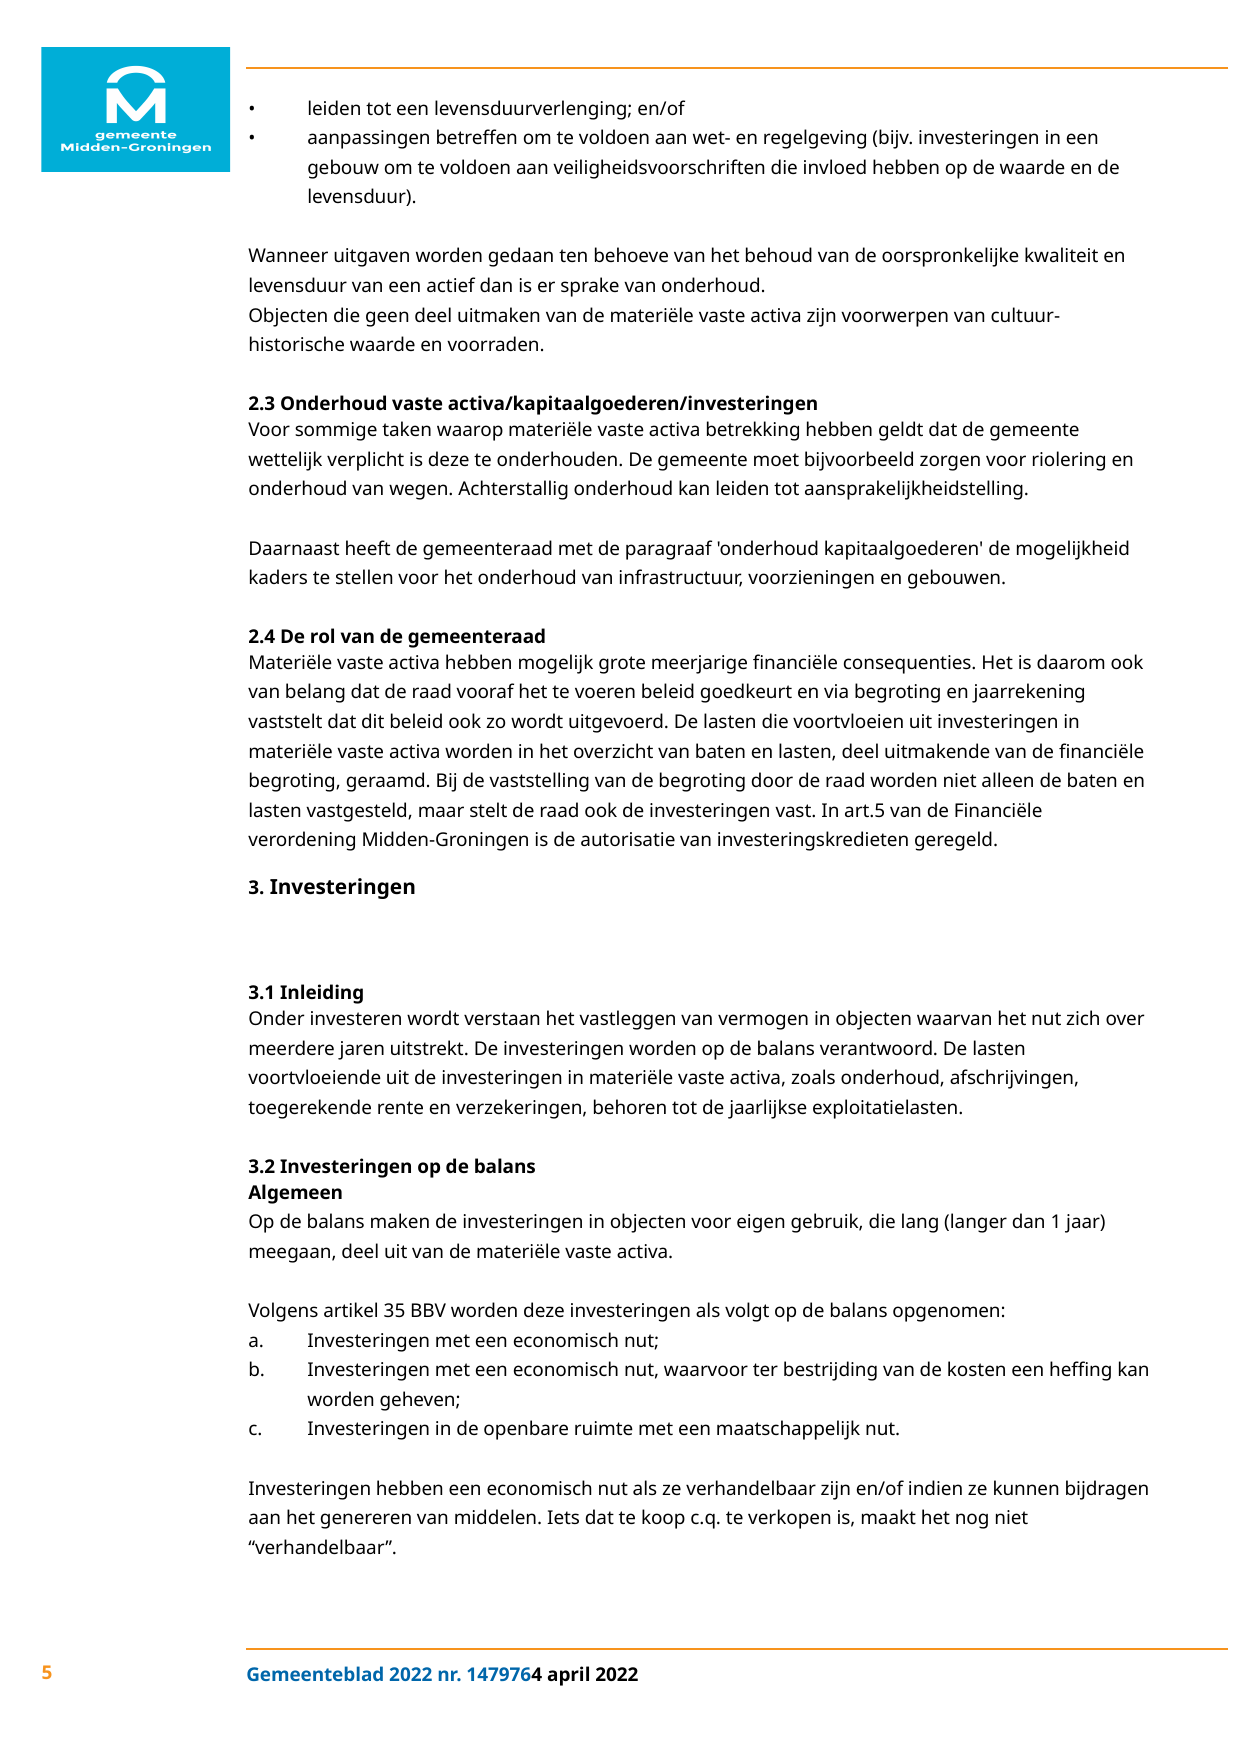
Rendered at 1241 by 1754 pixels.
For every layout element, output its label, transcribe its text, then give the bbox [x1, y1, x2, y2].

list Investeringen met een economisch nut, waarvoor ter bestrijding van de kosten een heffing kan worden geheven; [248, 1356, 1152, 1412]
text 3. Investeringen [248, 872, 1152, 901]
list Investeringen in de openbare ruimte met een maatschappelijk nut. [248, 1416, 1152, 1441]
text Objecten die geen deel uitmaken van de materiële vaste activa zijn voorwerpen van cultuur-historische waarde en voorraden. [248, 302, 1152, 357]
text Volgens artikel 35 BBV worden deze investeringen als volgt op de balans opgenomen: [248, 1297, 1152, 1323]
text Voor sommige taken waarop materiële vaste activa betrekking hebben geldt dat de gemeente wettelijk verplicht is deze te onderhouden. De gemeente moet bijvoorbeeld zorgen voor riolering en onderhoud van wegen. Achterstallig onderhoud kan leiden tot aansprakelijkheidstelling. [248, 416, 1152, 501]
text Op de balans maken de investeringen in objecten voor eigen gebruik, die lang (langer dan 1 jaar) meegaan, deel uit van de materiële vaste activa. [248, 1208, 1152, 1264]
picture [108, 66, 164, 82]
text 3.1 Inleiding [248, 979, 1152, 1005]
list leiden tot een levensduurverlenging; en/of [248, 95, 1152, 121]
text Onder investeren wordt verstaan het vastleggen van vermogen in objecten waarvan het nut zich over meerdere jaren uitstrekt. De investeringen worden op de balans verantwoord. De lasten voortvloeiende uit de investeringen in materiële vaste activa, zoals onderhoud, afschrijvingen, toegerekende rente en verzekeringen, behoren tot de jaarlijkse exploitatielasten. [248, 1005, 1152, 1120]
text Daarnaast heeft de gemeenteraad met de paragraaf 'onderhoud kapitaalgoederen' de mogelijkheid kaders te stellen voor het onderhoud van infrastructuur, voorzieningen en gebouwen. [248, 535, 1152, 590]
list Investeringen met een economisch nut; [248, 1327, 1152, 1353]
text Algemeen [248, 1179, 1152, 1205]
picture [107, 89, 165, 122]
list aanpassingen betreffen om te voldoen aan wet- en regelgeving (bijv. investeringen in een gebouw om te voldoen aan veiligheidsvoorschriften die invloed hebben op de waarde en de levensduur). [248, 124, 1152, 209]
text Investeringen hebben een economisch nut als ze verhandelbaar zijn en/of indien ze kunnen bijdragen aan het genereren van middelen. Iets dat te koop c.q. te verkopen is, maakt het nog niet “verhandelbaar”. [248, 1475, 1152, 1560]
text 2.3 Onderhoud vaste activa/kapitaalgoederen/investeringen [248, 391, 1152, 416]
text Materiële vaste activa hebben mogelijk grote meerjarige financiële consequenties. Het is daarom ook van belang dat de raad vooraf het te voeren beleid goedkeurt en via begroting en jaarrekening vaststelt dat dit beleid ook zo wordt uitgevoerd. De lasten die voortvloeien uit investeringen in materiële vaste activa worden in het overzicht van baten en lasten, deel uitmakende van de financiële begroting, geraamd. Bij de vaststelling van de begroting door de raad worden niet alleen de baten en lasten vastgesteld, maar stelt de raad ook de investeringen vast. In art.5 van de Financiële verordening Midden-Groningen is de autorisatie van investeringskredieten geregeld. [248, 649, 1152, 852]
picture [184, 146, 190, 153]
text 3.2 Investeringen op de balans [248, 1153, 1152, 1179]
text Wanneer uitgaven worden gedaan ten behoeve van het behoud van de oorspronkelijke kwaliteit en levensduur van een actief dan is er sprake van onderhoud. [248, 243, 1152, 298]
text 2.4 De rol van de gemeenteraad [248, 623, 1152, 649]
